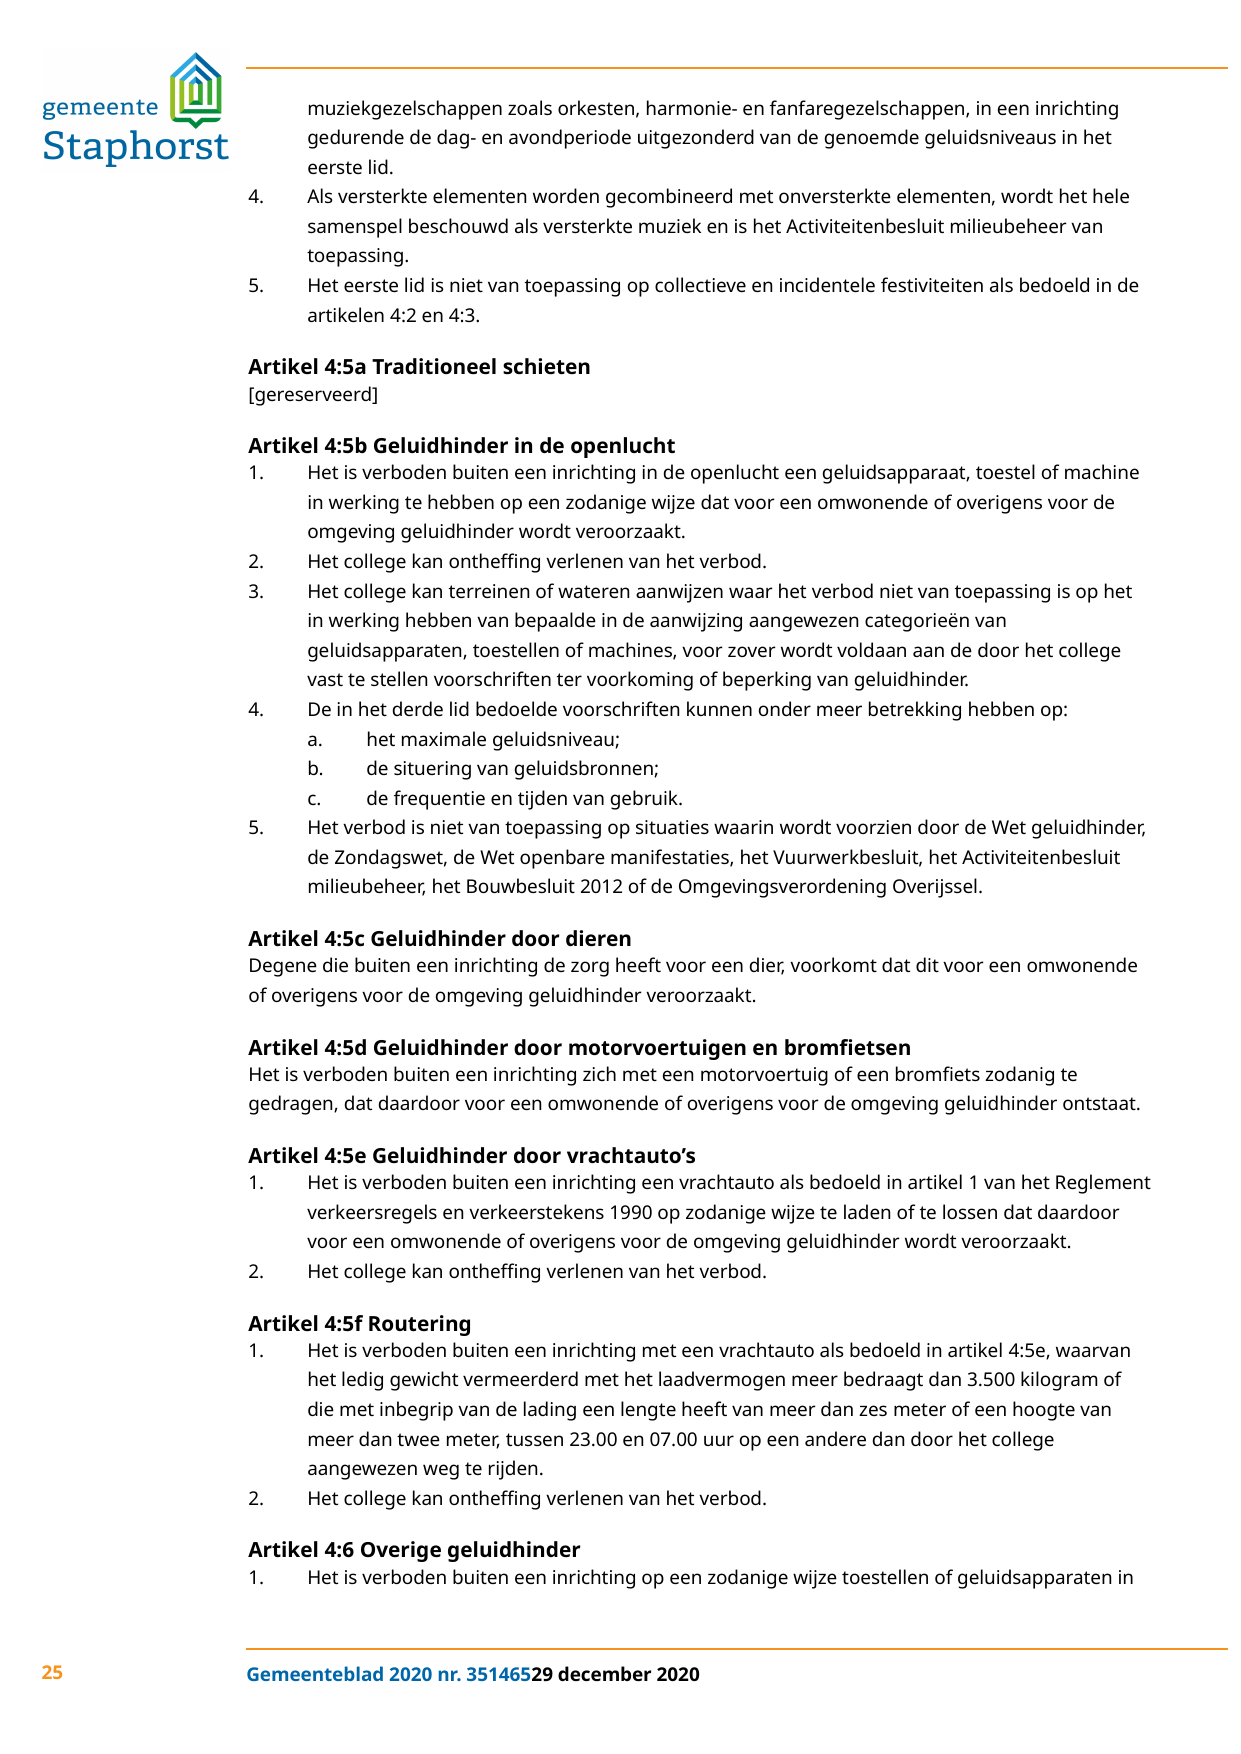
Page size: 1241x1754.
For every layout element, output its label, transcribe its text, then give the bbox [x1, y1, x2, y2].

text Artikel 4:5e Geluidhinder door vrachtauto’s [248, 1141, 1152, 1169]
list Het is verboden buiten een inrichting een vrachtauto als bedoeld in artikel 1 van het Reglement verkeersregels en verkeerstekens 1990 op zodanige wijze te laden of te lossen dat daardoor voor een omwonende of overigens voor de omgeving geluidhinder wordt veroorzaakt. [248, 1169, 1152, 1254]
list Het college kan ontheffing verlenen van het verbod. [248, 1485, 1152, 1511]
text Artikel 4:5b Geluidhinder in de openlucht [248, 431, 1152, 459]
text Artikel 4:5c Geluidhinder door dieren [248, 924, 1152, 953]
text Artikel 4:5d Geluidhinder door motorvoertuigen en bromfietsen [248, 1033, 1152, 1061]
text [gereserveerd] [248, 381, 1152, 406]
list de frequentie en tijden van gebruik. [307, 785, 1152, 811]
list Het college kan ontheffing verlenen van het verbod. [248, 1258, 1152, 1284]
list het maximale geluidsniveau; [307, 726, 1152, 752]
text Artikel 4:5f Routering [248, 1309, 1152, 1337]
text Het is verboden buiten een inrichting zich met een motorvoertuig of een bromfiets zodanig te gedragen, dat daardoor voor een omwonende of overigens voor de omgeving geluidhinder ontstaat. [248, 1061, 1152, 1116]
text Artikel 4:5a Traditioneel schieten [248, 352, 1152, 381]
list Het college kan ontheffing verlenen van het verbod. [248, 548, 1152, 574]
list Het eerste lid is niet van toepassing op collectieve en incidentele festiviteiten als bedoeld in de artikelen 4:2 en 4:3. [248, 272, 1152, 328]
list de situering van geluidsbronnen; [307, 755, 1152, 781]
list muziekgezelschappen zoals orkesten, harmonie- en fanfaregezelschappen, in een inrichting gedurende de dag- en avondperiode uitgezonderd van de genoemde geluidsniveaus in het eerste lid. [248, 95, 1152, 180]
text Artikel 4:6 Overige geluidhinder [248, 1535, 1152, 1564]
list Het is verboden buiten een inrichting op een zodanige wijze toestellen of geluidsapparaten in [248, 1564, 1152, 1589]
list De in het derde lid bedoelde voorschriften kunnen onder meer betrekking hebben op: [248, 696, 1152, 722]
list Het is verboden buiten een inrichting met een vrachtauto als bedoeld in artikel 4:5e, waarvan het ledig gewicht vermeerderd met het laadvermogen meer bedraagt dan 3.500 kilogram of die met inbegrip van de lading een lengte heeft van meer dan zes meter of een hoogte van meer dan twee meter, tussen 23.00 en 07.00 uur op een andere dan door het college aangewezen weg te rijden. [248, 1337, 1152, 1481]
list Het is verboden buiten een inrichting in de openlucht een geluidsapparaat, toestel of machine in werking te hebben op een zodanige wijze dat voor een omwonende of overigens voor de omgeving geluidhinder wordt veroorzaakt. [248, 459, 1152, 544]
text Degene die buiten een inrichting de zorg heeft voor een dier, voorkomt dat dit voor een omwonende of overigens voor de omgeving geluidhinder veroorzaakt. [248, 953, 1152, 1008]
list Het college kan terreinen of wateren aanwijzen waar het verbod niet van toepassing is op het in werking hebben van bepaalde in de aanwijzing aangewezen categorieën van geluidsapparaten, toestellen of machines, voor zover wordt voldaan aan de door het college vast te stellen voorschriften ter voorkoming of beperking van geluidhinder. [248, 578, 1152, 692]
list Als versterkte elementen worden gecombineerd met onversterkte elementen, wordt het hele samenspel beschouwd als versterkte muziek en is het Activiteitenbesluit milieubeheer van toepassing. [248, 183, 1152, 268]
picture [41, 47, 231, 172]
list Het verbod is niet van toepassing op situaties waarin wordt voorzien door de Wet geluidhinder, de Zondagswet, de Wet openbare manifestaties, het Vuurwerkbesluit, het Activiteitenbesluit milieubeheer, het Bouwbesluit 2012 of de Omgevingsverordening Overijssel. [248, 814, 1152, 899]
